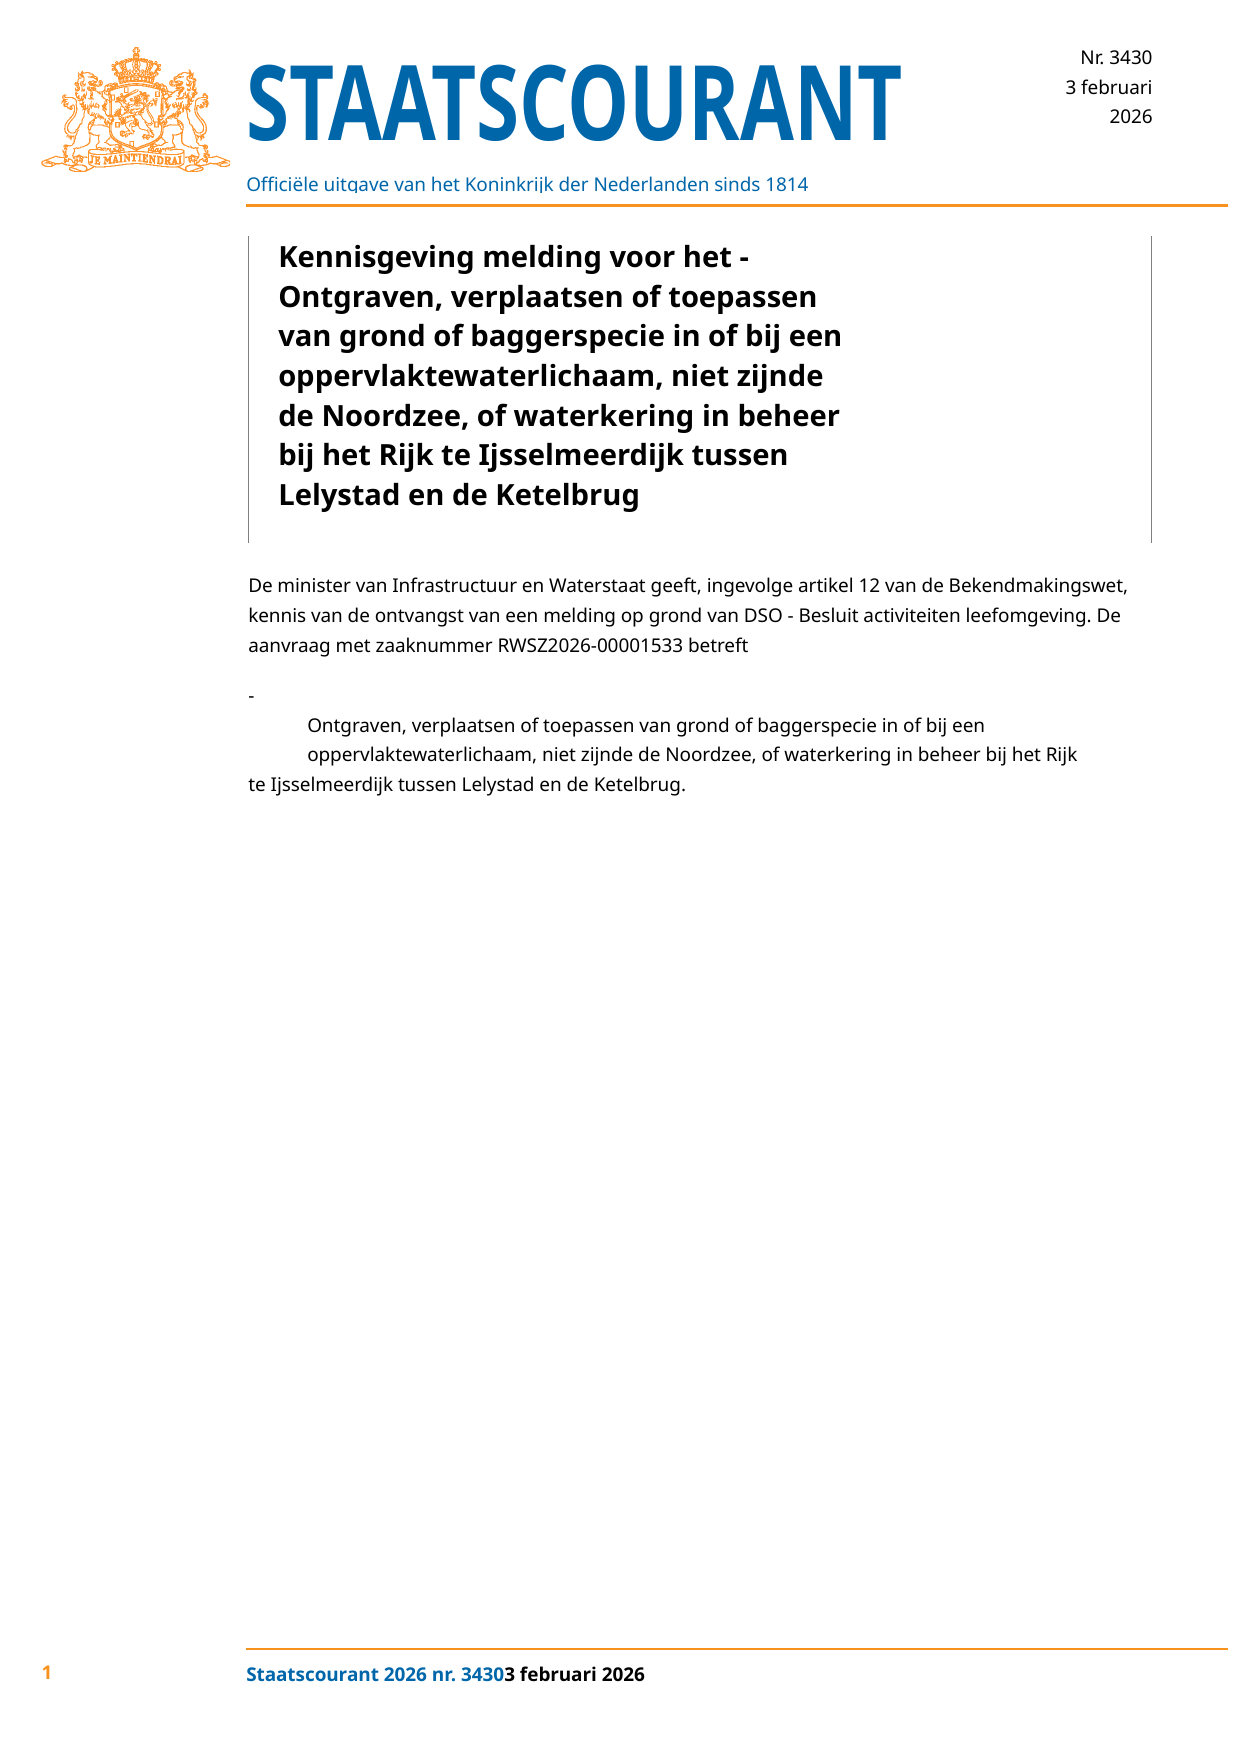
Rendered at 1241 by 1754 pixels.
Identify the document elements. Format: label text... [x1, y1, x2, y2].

picture [41, 47, 231, 172]
picture [912, 236, 1090, 414]
table_header [1090, 236, 1151, 413]
list Ontgraven, verplaatsen of toepassen van grond of baggerspecie in of bij een oppervlaktewaterlichaam, niet zijnde de Noordzee, of waterkering in beheer bij het Rijk [248, 712, 1152, 767]
table_header [850, 236, 912, 413]
table_header [850, 414, 1151, 543]
text te Ijsselmeerdijk tussen Lelystad en de Ketelbrug. [248, 771, 1152, 797]
table_header Kennisgeving melding voor het -Ontgraven, verplaatsen of toepassen van grond of baggerspecie in of bij een oppervlaktewaterlichaam, niet zijnde de Noordzee, of waterkering in beheer bij het Rijk te Ijsselmeerdijk tussen Lelystad en de Ketelbrug [249, 236, 850, 543]
text De minister van Infrastructuur en Waterstaat geeft, ingevolge artikel 12 van de Bekendmakingswet, kennis van de ontvangst van een melding op grond van DSO - Besluit activiteiten leefomgeving. De aanvraag met zaaknummer RWSZ2026-00001533 betreft [248, 573, 1152, 658]
